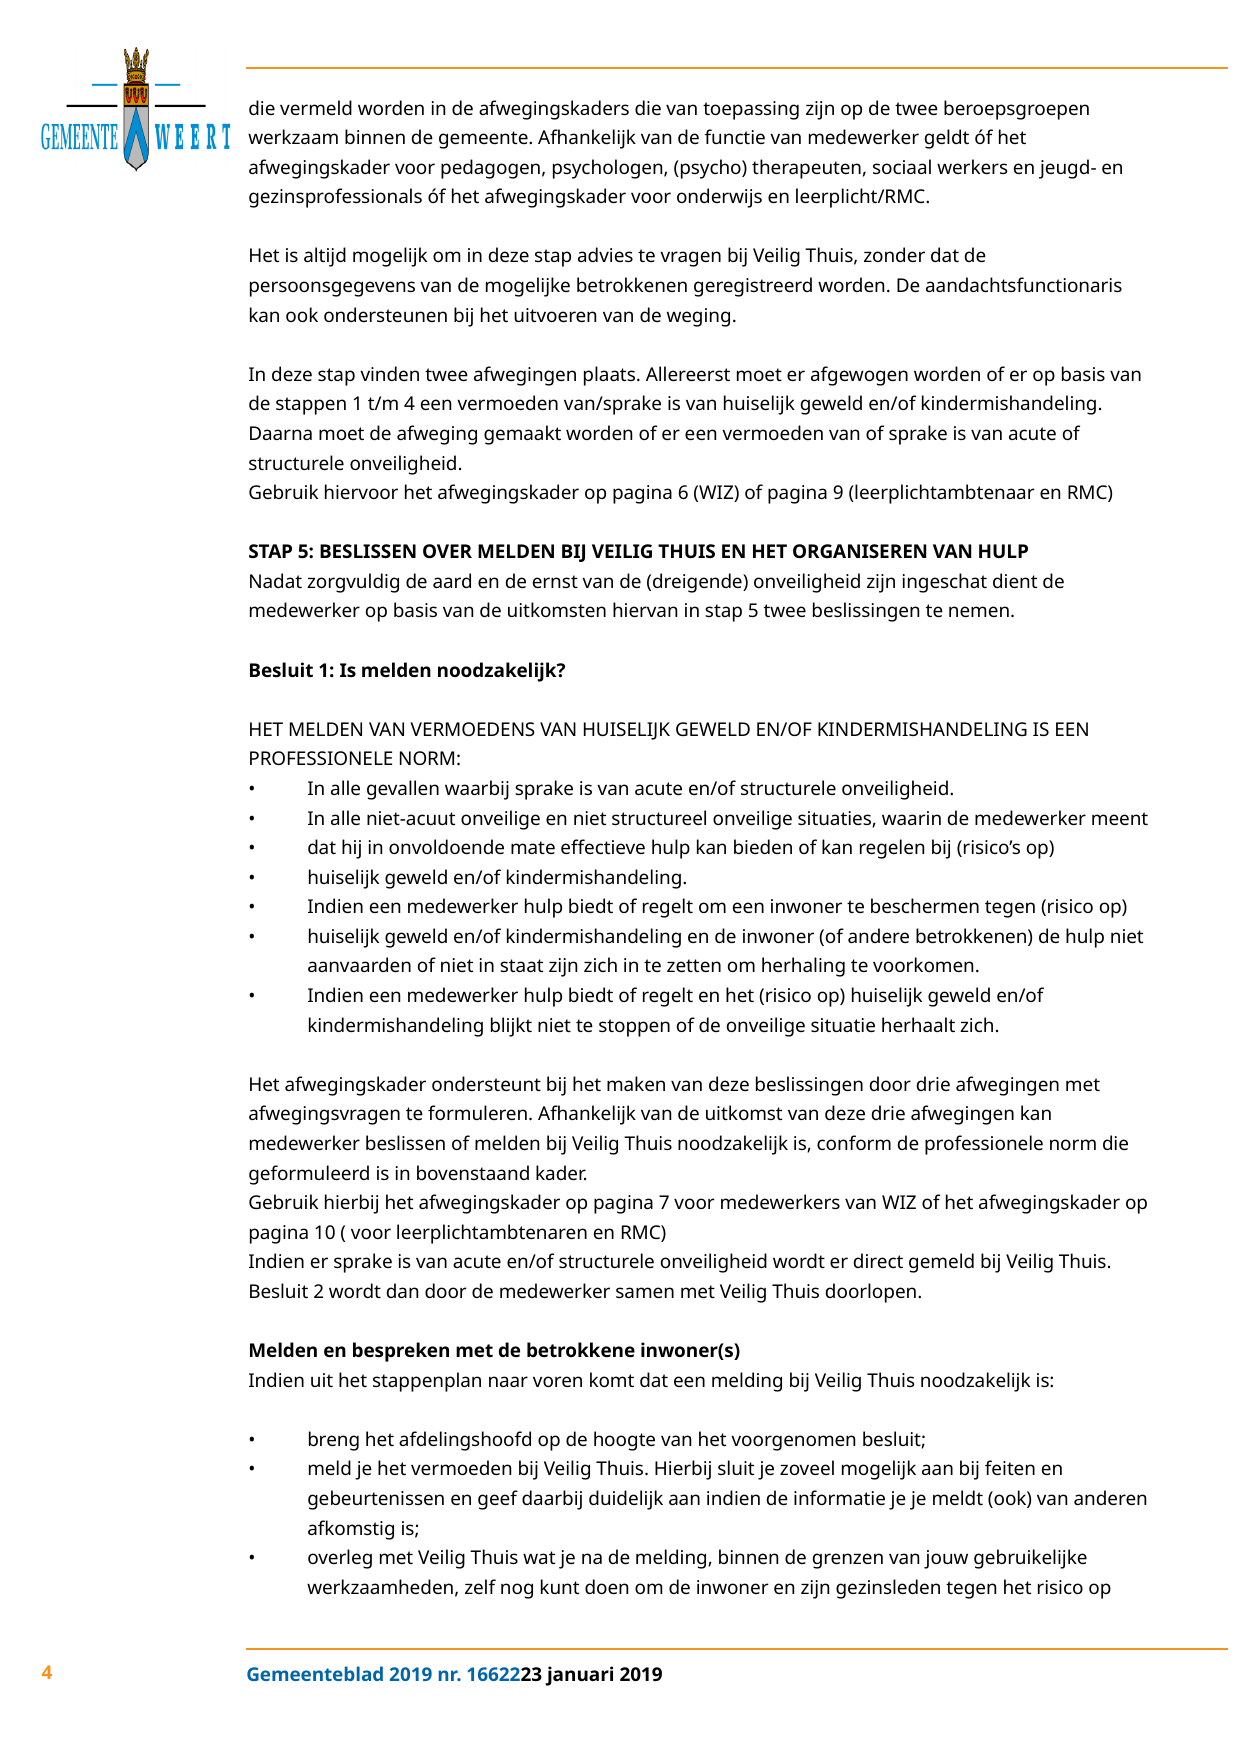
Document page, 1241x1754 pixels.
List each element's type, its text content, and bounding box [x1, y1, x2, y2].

text Besluit 1: Is melden noodzakelijk? [248, 657, 1152, 683]
list Indien een medewerker hulp biedt of regelt en het (risico op) huiselijk geweld en/of kindermishandeling blijkt niet te stoppen of de onveilige situatie herhaalt zich. [248, 982, 1152, 1038]
text Indien uit het stappenplan naar voren komt dat een melding bij Veilig Thuis noodzakelijk is: [248, 1367, 1152, 1393]
text Het is altijd mogelijk om in deze stap advies te vragen bij Veilig Thuis, zonder dat de persoonsgegevens van de mogelijke betrokkenen geregistreerd worden. De aandachtsfunctionaris kan ook ondersteunen bij het uitvoeren van de weging. [248, 243, 1152, 328]
list meld je het vermoeden bij Veilig Thuis. Hierbij sluit je zoveel mogelijk aan bij feiten en gebeurtenissen en geef daarbij duidelijk aan indien de informatie je je meldt (ook) van anderen afkomstig is; [248, 1456, 1152, 1541]
text die vermeld worden in de afwegingskaders die van toepassing zijn op de twee beroepsgroepen werkzaam binnen de gemeente. Afhankelijk van de functie van medewerker geldt óf het afwegingskader voor pedagogen, psychologen, (psycho) therapeuten, sociaal werkers en jeugd- en gezinsprofessionals óf het afwegingskader voor onderwijs en leerplicht/RMC. [248, 95, 1152, 209]
text Het afwegingskader ondersteunt bij het maken van deze beslissingen door drie afwegingen met afwegingsvragen te formuleren. Afhankelijk van de uitkomst van deze drie afwegingen kan medewerker beslissen of melden bij Veilig Thuis noodzakelijk is, conform de professionele norm die geformuleerd is in bovenstaand kader. [248, 1071, 1152, 1186]
picture [41, 47, 231, 172]
list huiselijk geweld en/of kindermishandeling. [248, 864, 1152, 890]
text In deze stap vinden twee afwegingen plaats. Allereerst moet er afgewogen worden of er op basis van de stappen 1 t/m 4 een vermoeden van/sprake is van huiselijk geweld en/of kindermishandeling. Daarna moet de afweging gemaakt worden of er een vermoeden van of sprake is van acute of structurele onveiligheid. [248, 361, 1152, 476]
text HET MELDEN VAN VERMOEDENS VAN HUISELIJK GEWELD EN/OF KINDERMISHANDELING IS EEN PROFESSIONELE NORM: [248, 716, 1152, 771]
text Gebruik hierbij het afwegingskader op pagina 7 voor medewerkers van WIZ of het afwegingskader op pagina 10 ( voor leerplichtambtenaren en RMC) [248, 1189, 1152, 1245]
text Nadat zorgvuldig de aard en de ernst van de (dreigende) onveiligheid zijn ingeschat dient de medewerker op basis van de uitkomsten hiervan in stap 5 twee beslissingen te nemen. [248, 568, 1152, 623]
text Indien er sprake is van acute en/of structurele onveiligheid wordt er direct gemeld bij Veilig Thuis. Besluit 2 wordt dan door de medewerker samen met Veilig Thuis doorlopen. [248, 1248, 1152, 1304]
text STAP 5: BESLISSEN OVER MELDEN BIJ VEILIG THUIS EN HET ORGANISEREN VAN HULP [248, 538, 1152, 564]
text Melden en bespreken met de betrokkene inwoner(s) [248, 1337, 1152, 1363]
list overleg met Veilig Thuis wat je na de melding, binnen de grenzen van jouw gebruikelijke werkzaamheden, zelf nog kunt doen om de inwoner en zijn gezinsleden tegen het risico op [248, 1544, 1152, 1600]
list Indien een medewerker hulp biedt of regelt om een inwoner te beschermen tegen (risico op) [248, 893, 1152, 919]
list breng het afdelingshoofd op de hoogte van het voorgenomen besluit; [248, 1426, 1152, 1452]
list In alle gevallen waarbij sprake is van acute en/of structurele onveiligheid. [248, 775, 1152, 801]
list huiselijk geweld en/of kindermishandeling en de inwoner (of andere betrokkenen) de hulp niet aanvaarden of niet in staat zijn zich in te zetten om herhaling te voorkomen. [248, 923, 1152, 978]
list dat hij in onvoldoende mate effectieve hulp kan bieden of kan regelen bij (risico’s op) [248, 834, 1152, 860]
list In alle niet-acuut onveilige en niet structureel onveilige situaties, waarin de medewerker meent [248, 805, 1152, 831]
text Gebruik hiervoor het afwegingskader op pagina 6 (WIZ) of pagina 9 (leerplichtambtenaar en RMC) [248, 479, 1152, 505]
